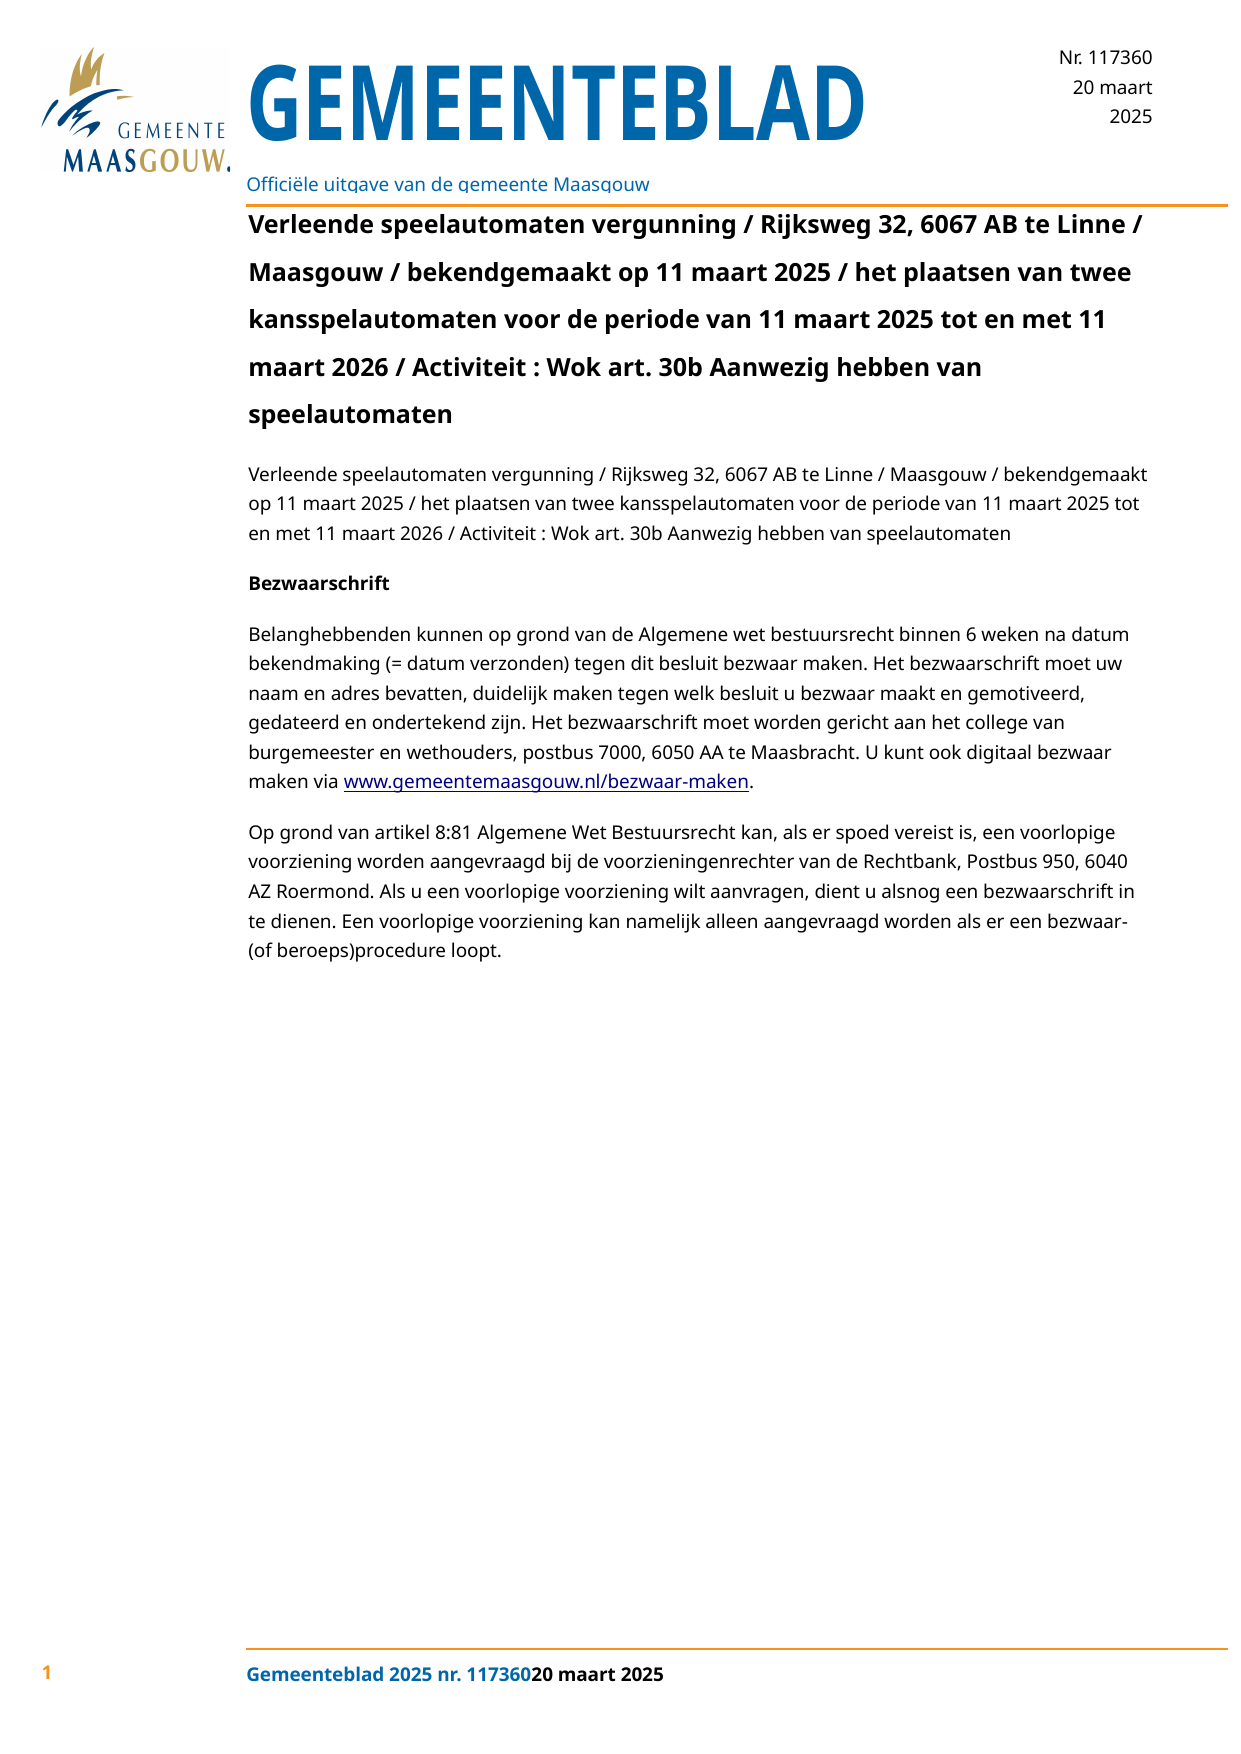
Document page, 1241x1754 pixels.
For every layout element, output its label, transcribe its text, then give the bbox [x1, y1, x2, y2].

text Bezwaarschrift [248, 570, 1152, 596]
text Verleende speelautomaten vergunning / Rijksweg 32, 6067 AB te Linne / Maasgouw / bekendgemaakt op 11 maart 2025 / het plaatsen van twee kansspelautomaten voor de periode van 11 maart 2025 tot en met 11 maart 2026 / Activiteit : Wok art. 30b Aanwezig hebben van speelautomaten [248, 207, 1152, 431]
text Belanghebbenden kunnen op grond van de Algemene wet bestuursrecht binnen 6 weken na datum bekendmaking (= datum verzonden) tegen dit besluit bezwaar maken. Het bezwaarschrift moet uw naam en adres bevatten, duidelijk maken tegen welk besluit u bezwaar maakt en gemotiveerd, gedateerd en ondertekend zijn. Het bezwaarschrift moet worden gericht aan het college van burgemeester en wethouders, postbus 7000, 6050 AA te Maasbracht. U kunt ook digitaal bezwaar maken via www.gemeentemaasgouw.nl/bezwaar-maken. [248, 621, 1152, 794]
picture [41, 47, 231, 172]
text Verleende speelautomaten vergunning / Rijksweg 32, 6067 AB te Linne / Maasgouw / bekendgemaakt op 11 maart 2025 / het plaatsen van twee kansspelautomaten voor de periode van 11 maart 2025 tot en met 11 maart 2026 / Activiteit : Wok art. 30b Aanwezig hebben van speelautomaten [248, 461, 1152, 546]
text Op grond van artikel 8:81 Algemene Wet Bestuursrecht kan, als er spoed vereist is, een voorlopige voorziening worden aangevraagd bij de voorzieningenrechter van de Rechtbank, Postbus 950, 6040 AZ Roermond. Als u een voorlopige voorziening wilt aanvragen, dient u alsnog een bezwaarschrift in te dienen. Een voorlopige voorziening kan namelijk alleen aangevraagd worden als er een bezwaar- (of beroeps)procedure loopt. [248, 819, 1152, 963]
